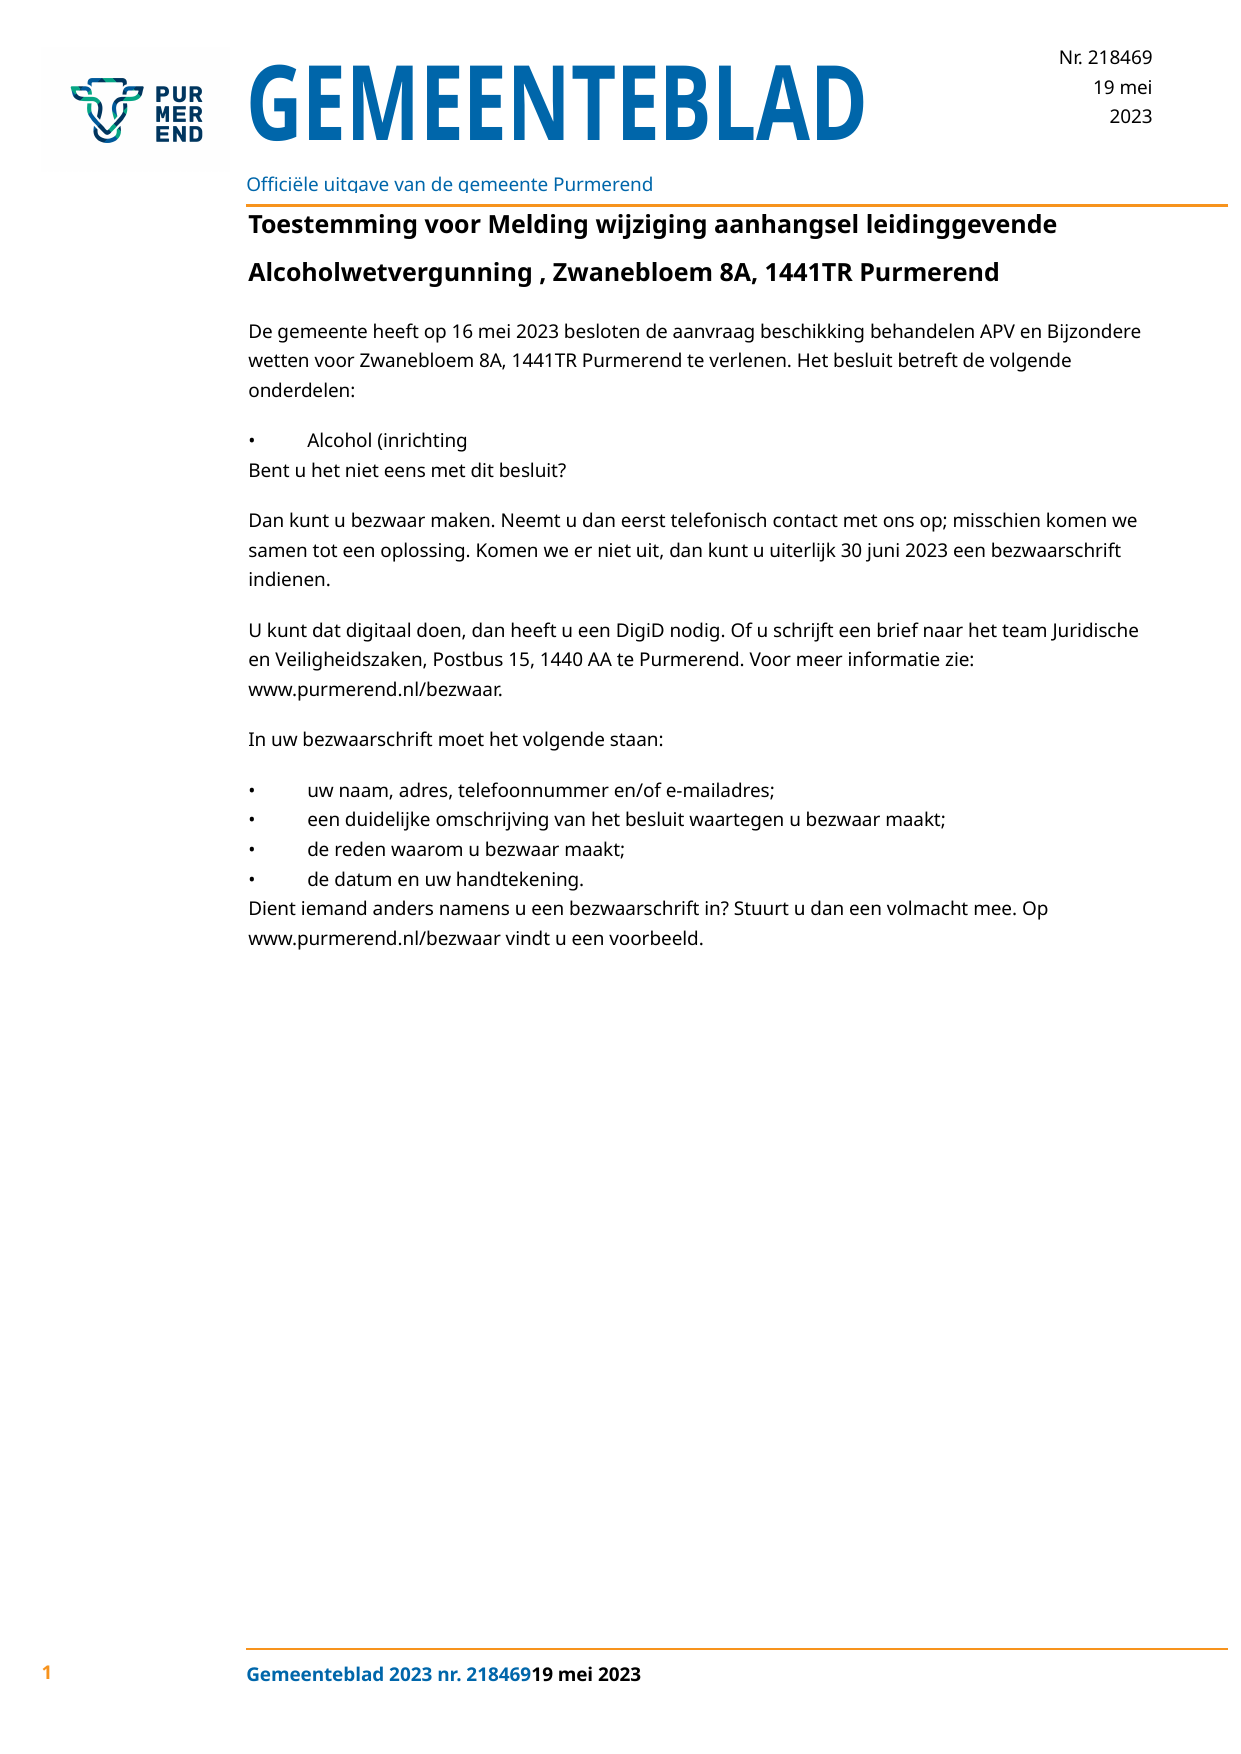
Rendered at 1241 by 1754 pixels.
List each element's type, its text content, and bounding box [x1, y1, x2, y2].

list de reden waarom u bezwaar maakt; [248, 836, 1152, 862]
list de datum en uw handtekening. [248, 866, 1152, 892]
list een duidelijke omschrijving van het besluit waartegen u bezwaar maakt; [248, 807, 1152, 832]
text Dan kunt u bezwaar maken. Neemt u dan eerst telefonisch contact met ons op; misschien komen we samen tot een oplossing. Komen we er niet uit, dan kunt u uiterlijk 30 juni 2023 een bezwaarschrift indienen. [248, 507, 1152, 592]
text U kunt dat digitaal doen, dan heeft u een DigiD nodig. Of u schrijft een brief naar het team Juridische en Veiligheidszaken, Postbus 15, 1440 AA te Purmerend. Voor meer informatie zie: www.purmerend.nl/bezwaar. [248, 617, 1152, 702]
text Bent u het niet eens met dit besluit? [248, 457, 1152, 483]
list Alcohol (inrichting [248, 427, 1152, 453]
text In uw bezwaarschrift moet het volgende staan: [248, 727, 1152, 752]
list uw naam, adres, telefoonnummer en/of e-mailadres; [248, 777, 1152, 803]
text Dient iemand anders namens u een bezwaarschrift in? Stuurt u dan een volmacht mee. Op www.purmerend.nl/bezwaar vindt u een voorbeeld. [248, 895, 1152, 951]
text De gemeente heeft op 16 mei 2023 besloten de aanvraag beschikking behandelen APV en Bijzondere wetten voor Zwanebloem 8A, 1441TR Purmerend te verlenen. Het besluit betreft de volgende onderdelen: [248, 318, 1152, 403]
text Toestemming voor Melding wijziging aanhangsel leidinggevende Alcoholwetvergunning , Zwanebloem 8A, 1441TR Purmerend [248, 207, 1152, 288]
picture [41, 47, 231, 172]
